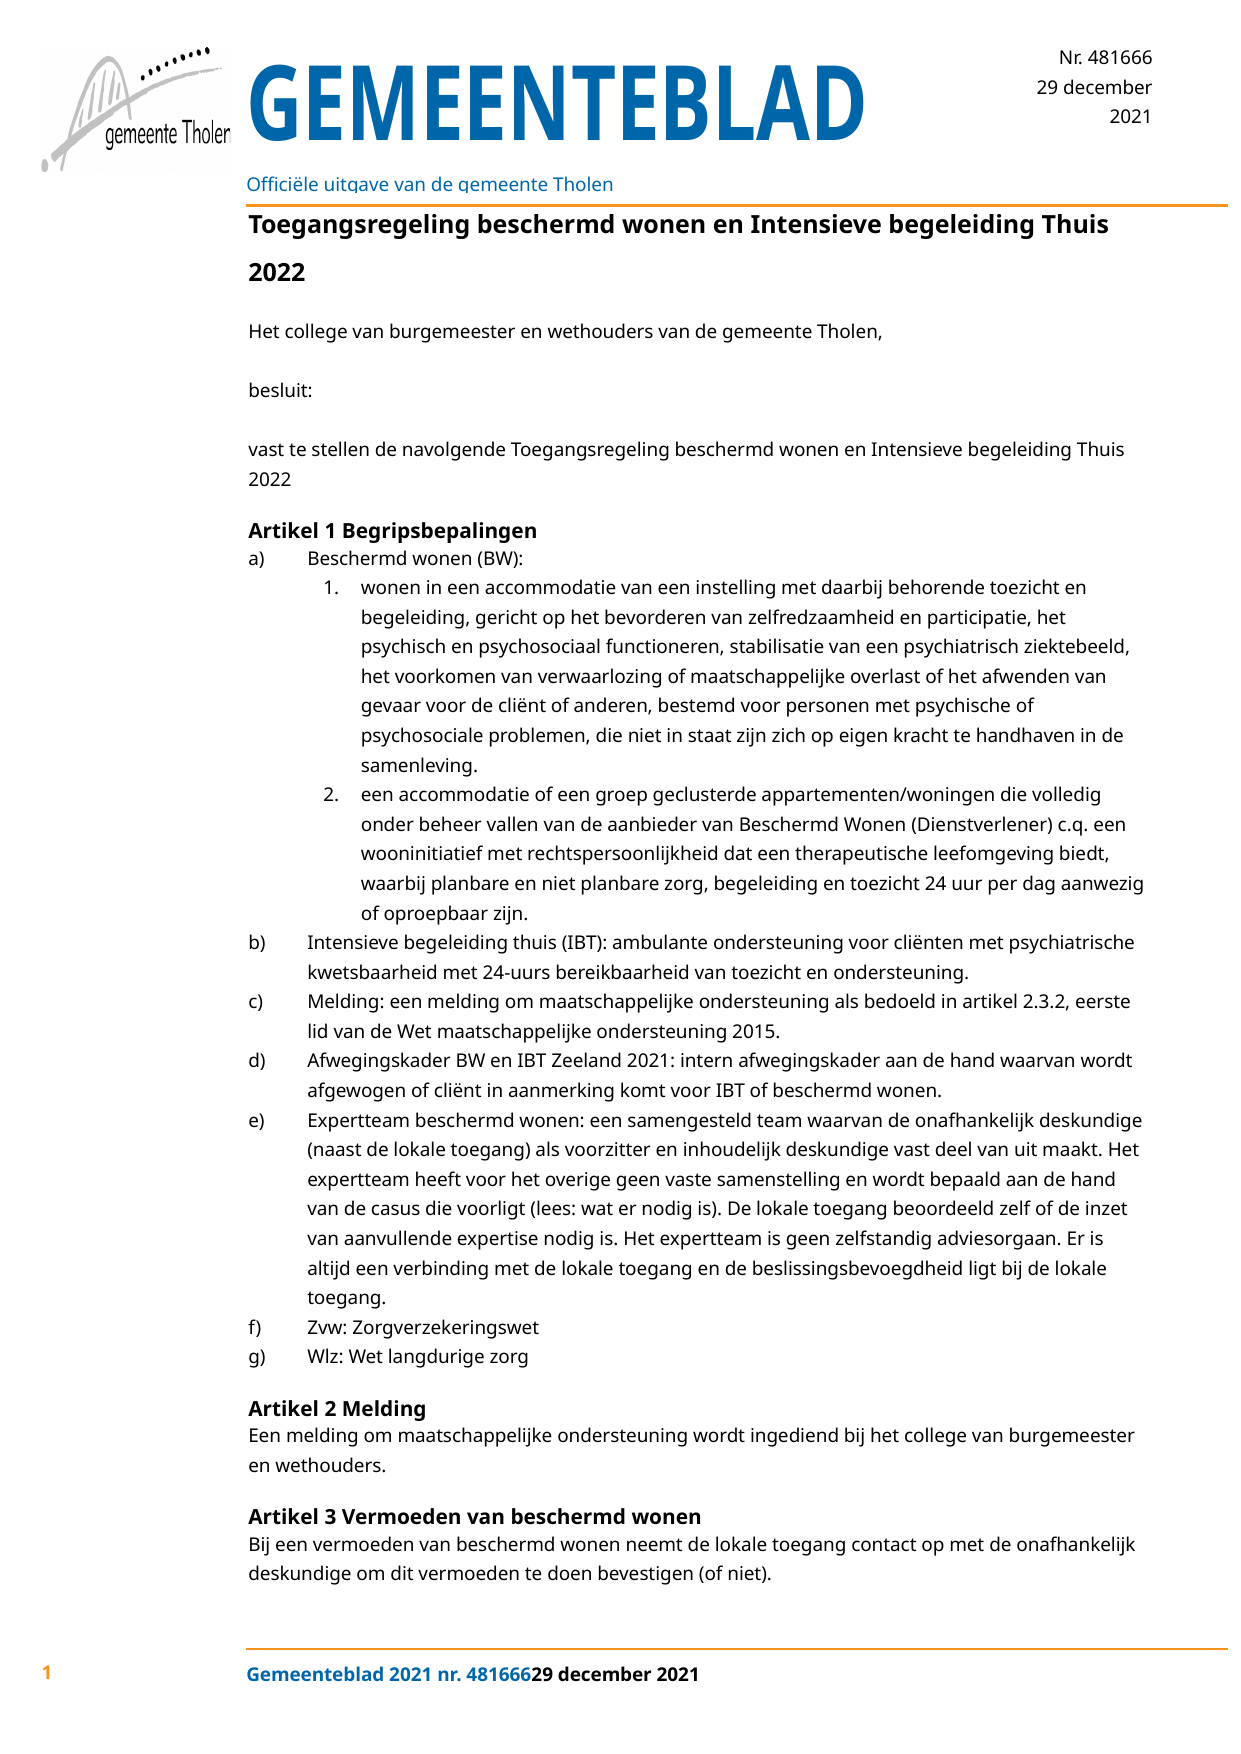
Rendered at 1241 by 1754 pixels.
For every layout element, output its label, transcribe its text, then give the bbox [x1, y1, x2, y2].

text Bij een vermoeden van beschermd wonen neemt de lokale toegang contact op met de onafhankelijk deskundige om dit vermoeden te doen bevestigen (of niet). [248, 1531, 1152, 1586]
text Artikel 2 Melding [248, 1394, 1152, 1422]
text Artikel 1 Begripsbepalingen [248, 516, 1152, 545]
list wonen in een accommodatie van een instelling met daarbij behorende toezicht en begeleiding, gericht op het bevorderen van zelfredzaamheid en participatie, het psychisch en psychosociaal functioneren, stabilisatie van een psychiatrisch ziektebeeld, het voorkomen van verwaarlozing of maatschappelijke overlast of het afwenden van gevaar voor de cliënt of anderen, bestemd voor personen met psychische of psychosociale problemen, die niet in staat zijn zich op eigen kracht te handhaven in de samenleving. [323, 574, 1152, 777]
list Afwegingskader BW en IBT Zeeland 2021: intern afwegingskader aan de hand waarvan wordt afgewogen of cliënt in aanmerking komt voor IBT of beschermd wonen. [248, 1048, 1152, 1103]
text Het college van burgemeester en wethouders van de gemeente Tholen, [248, 318, 1152, 344]
list Intensieve begeleiding thuis (IBT): ambulante ondersteuning voor cliënten met psychiatrische kwetsbaarheid met 24-uurs bereikbaarheid van toezicht en ondersteuning. [248, 929, 1152, 984]
picture [41, 47, 231, 172]
list Zvw: Zorgverzekeringswet [248, 1314, 1152, 1339]
list Melding: een melding om maatschappelijke ondersteuning als bedoeld in artikel 2.3.2, eerste lid van de Wet maatschappelijke ondersteuning 2015. [248, 988, 1152, 1044]
list een accommodatie of een groep geclusterde appartementen/woningen die volledig onder beheer vallen van de aanbieder van Beschermd Wonen (Dienstverlener) c.q. een wooninitiatief met rechtspersoonlijkheid dat een therapeutische leefomgeving biedt, waarbij planbare en niet planbare zorg, begeleiding en toezicht 24 uur per dag aanwezig of oproepbaar zijn. [323, 781, 1152, 925]
text vast te stellen de navolgende Toegangsregeling beschermd wonen en Intensieve begeleiding Thuis 2022 [248, 436, 1152, 492]
list Beschermd wonen (BW): [248, 545, 1152, 570]
text besluit: [248, 377, 1152, 403]
list Expertteam beschermd wonen: een samengesteld team waarvan de onafhankelijk deskundige (naast de lokale toegang) als voorzitter en inhoudelijk deskundige vast deel van uit maakt. Het expertteam heeft voor het overige geen vaste samenstelling en wordt bepaald aan de hand van de casus die voorligt (lees: wat er nodig is). De lokale toegang beoordeeld zelf of de inzet van aanvullende expertise nodig is. Het expertteam is geen zelfstandig adviesorgaan. Er is altijd een verbinding met de lokale toegang en de beslissingsbevoegdheid ligt bij de lokale toegang. [248, 1107, 1152, 1310]
text Een melding om maatschappelijke ondersteuning wordt ingediend bij het college van burgemeester en wethouders. [248, 1422, 1152, 1478]
list Wlz: Wet langdurige zorg [248, 1343, 1152, 1369]
text Artikel 3 Vermoeden van beschermd wonen [248, 1502, 1152, 1531]
text Toegangsregeling beschermd wonen en Intensieve begeleiding Thuis 2022 [248, 207, 1152, 288]
